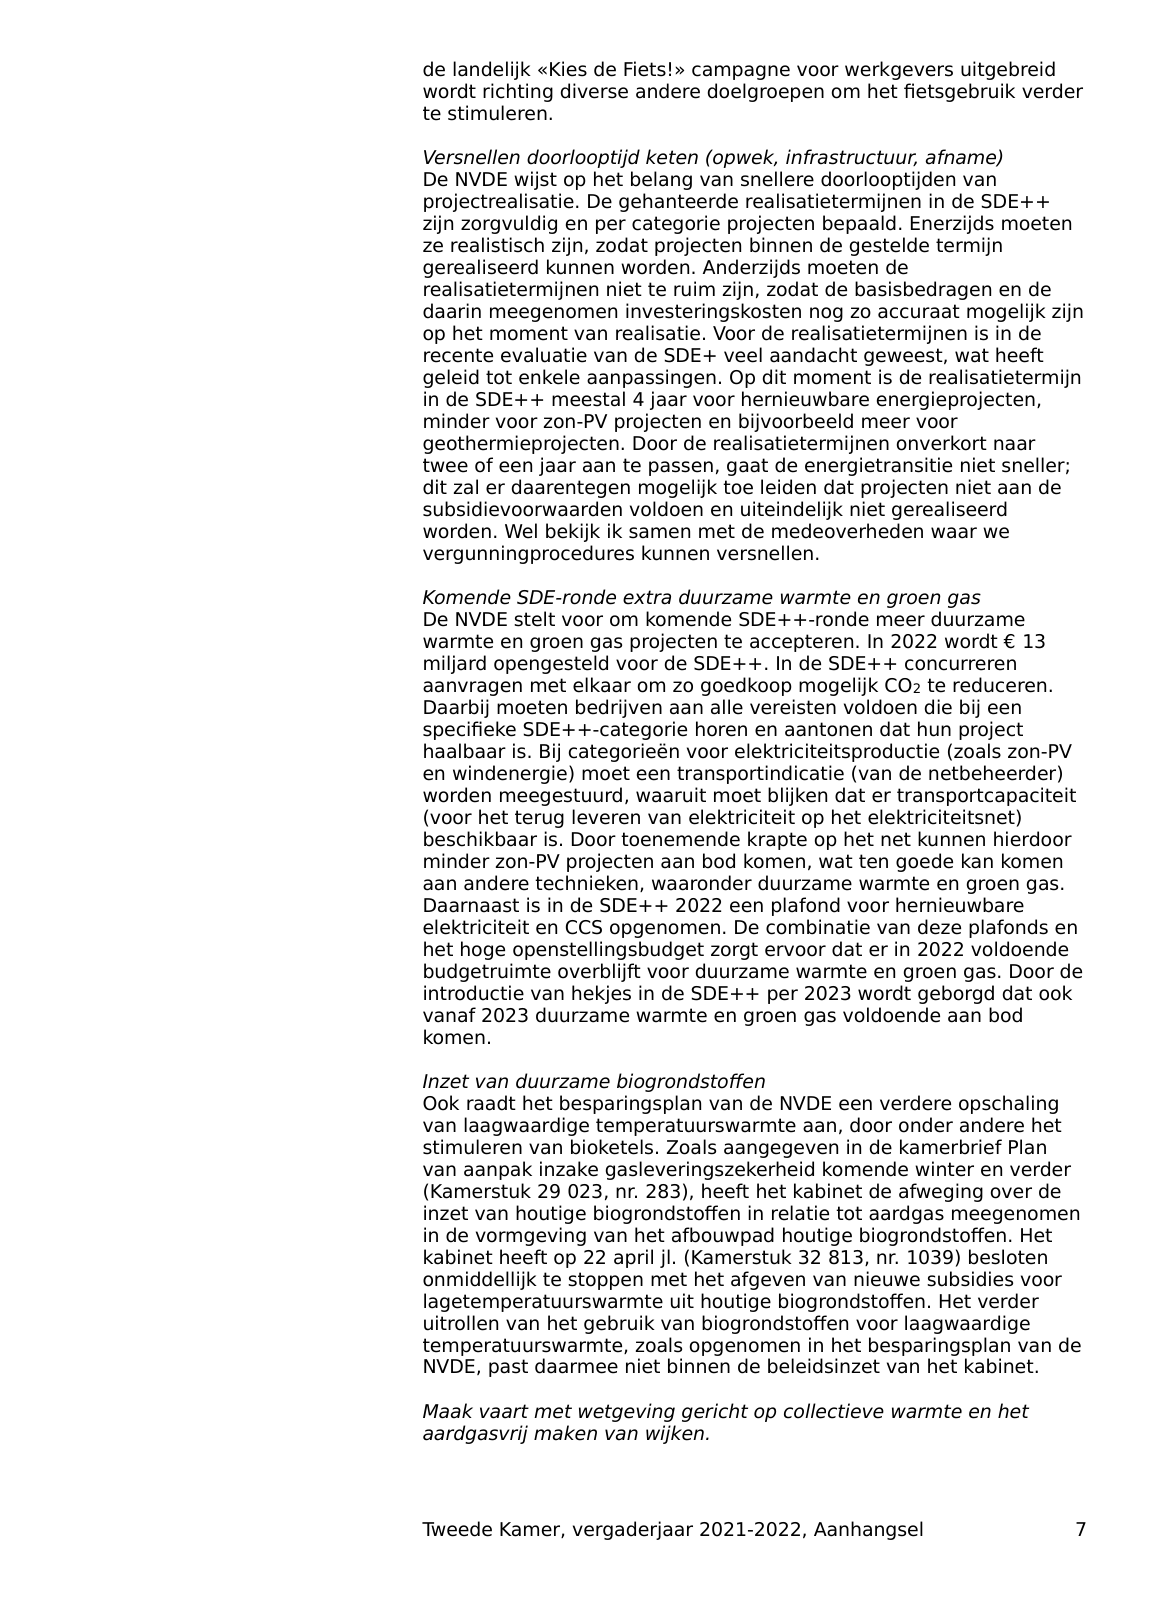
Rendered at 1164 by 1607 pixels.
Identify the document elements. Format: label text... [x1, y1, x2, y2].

text Maak vaart met wetgeving gericht op collectieve warmte en het aardgasvrij maken van wijken. [422, 1401, 1087, 1444]
text de landelijk «Kies de Fiets!» campagne voor werkgevers uitgebreid wordt richting diverse andere doelgroepen om het fietsgebruik verder te stimuleren. [422, 59, 1087, 125]
text Ook raadt het besparingsplan van de NVDE een verdere opschaling van laagwaardige temperatuurswarmte aan, door onder andere het stimuleren van bioketels. Zoals aangegeven in de kamerbrief Plan van aanpak inzake gasleveringszekerheid komende winter en verder (Kamerstuk 29 023, nr. 283), heeft het kabinet de afweging over de inzet van houtige biogrondstoffen in relatie tot aardgas meegenomen in de vormgeving van het afbouwpad houtige biogrondstoffen. Het kabinet heeft op 22 april jl. (Kamerstuk 32 813, nr. 1039) besloten onmiddellijk te stoppen met het afgeven van nieuwe subsidies voor lagetemperatuurswarmte uit houtige biogrondstoffen. Het verder uitrollen van het gebruik van biogrondstoffen voor laagwaardige temperatuurswarmte, zoals opgenomen in het besparingsplan van de NVDE, past daarmee niet binnen de beleidsinzet van het kabinet. [422, 1093, 1087, 1378]
text Komende SDE-ronde extra duurzame warmte en groen gas [422, 587, 1087, 609]
text Inzet van duurzame biogrondstoffen [422, 1071, 1087, 1093]
text De NVDE wijst op het belang van snellere doorlooptijden van projectrealisatie. De gehanteerde realisatietermijnen in de SDE++ zijn zorgvuldig en per categorie projecten bepaald. Enerzijds moeten ze realistisch zijn, zodat projecten binnen de gestelde termijn gerealiseerd kunnen worden. Anderzijds moeten de realisatietermijnen niet te ruim zijn, zodat de basisbedragen en de daarin meegenomen investeringskosten nog zo accuraat mogelijk zijn op het moment van realisatie. Voor de realisatietermijnen is in de recente evaluatie van de SDE+ veel aandacht geweest, wat heeft geleid tot enkele aanpassingen. Op dit moment is de realisatietermijn in de SDE++ meestal 4 jaar voor hernieuwbare energieprojecten, minder voor zon-PV projecten en bijvoorbeeld meer voor geothermieprojecten. Door de realisatietermijnen onverkort naar twee of een jaar aan te passen, gaat de energietransitie niet sneller; dit zal er daarentegen mogelijk toe leiden dat projecten niet aan de subsidievoorwaarden voldoen en uiteindelijk niet gerealiseerd worden. Wel bekijk ik samen met de medeoverheden waar we vergunningprocedures kunnen versnellen. [422, 169, 1087, 565]
text Versnellen doorlooptijd keten (opwek, infrastructuur, afname) [422, 147, 1087, 169]
text De NVDE stelt voor om komende SDE++-ronde meer duurzame warmte en groen gas projecten te accepteren. In 2022 wordt € 13 miljard opengesteld voor de SDE++. In de SDE++ concurreren aanvragen met elkaar om zo goedkoop mogelijk CO2 te reduceren. Daarbij moeten bedrijven aan alle vereisten voldoen die bij een specifieke SDE++-categorie horen en aantonen dat hun project haalbaar is. Bij categorieën voor elektriciteitsproductie (zoals zon-PV en windenergie) moet een transportindicatie (van de netbeheerder) worden meegestuurd, waaruit moet blijken dat er transportcapaciteit (voor het terug leveren van elektriciteit op het elektriciteitsnet) beschikbaar is. Door toenemende krapte op het net kunnen hierdoor minder zon-PV projecten aan bod komen, wat ten goede kan komen aan andere technieken, waaronder duurzame warmte en groen gas. Daarnaast is in de SDE++ 2022 een plafond voor hernieuwbare elektriciteit en CCS opgenomen. De combinatie van deze plafonds en het hoge openstellingsbudget zorgt ervoor dat er in 2022 voldoende budgetruimte overblijft voor duurzame warmte en groen gas. Door de introductie van hekjes in de SDE++ per 2023 wordt geborgd dat ook vanaf 2023 duurzame warmte en groen gas voldoende aan bod komen. [422, 609, 1087, 1048]
